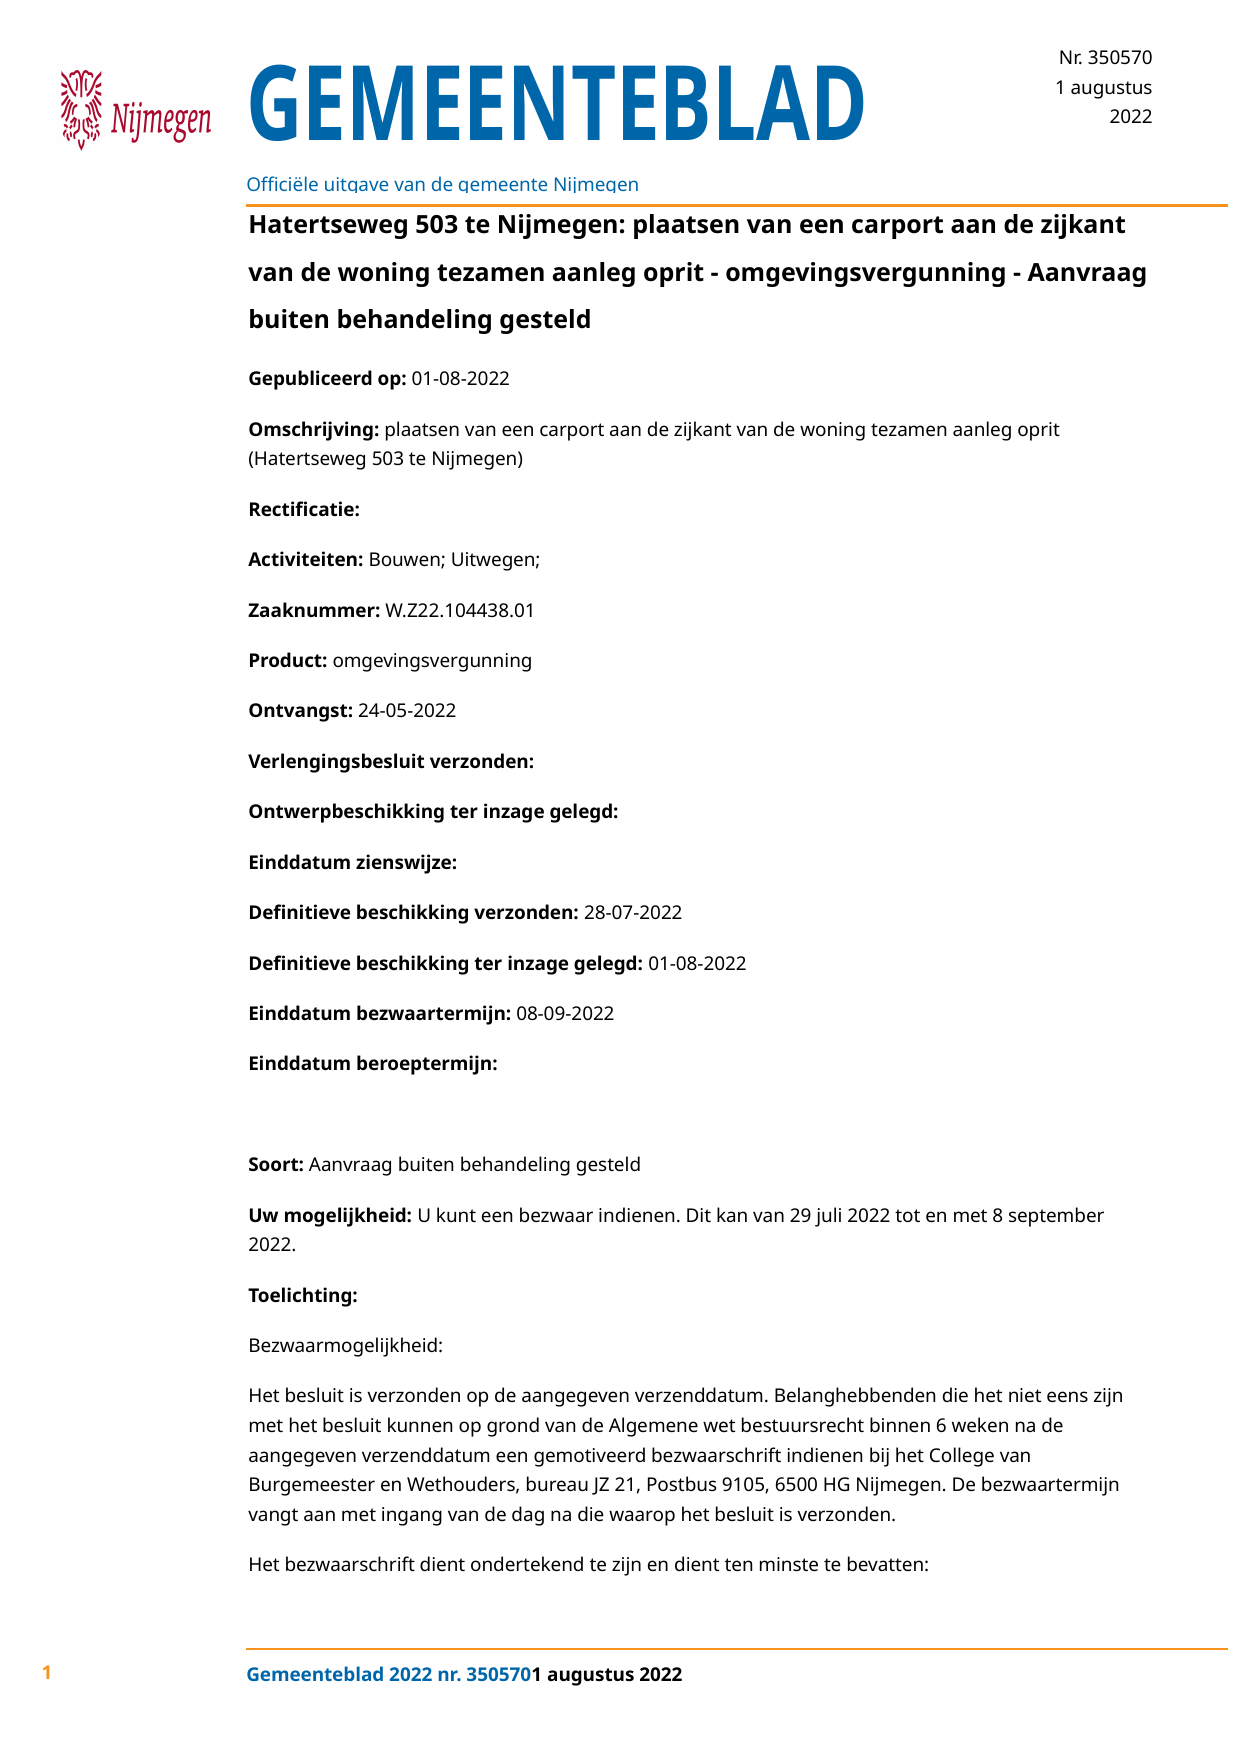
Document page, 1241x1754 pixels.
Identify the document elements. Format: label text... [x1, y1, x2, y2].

text Ontwerpbeschikking ter inzage gelegd: [248, 798, 1152, 824]
text Einddatum beroeptermijn: [248, 1051, 1152, 1076]
text Hatertseweg 503 te Nijmegen: plaatsen van een carport aan de zijkant van de woning tezamen aanleg oprit - omgevingsvergunning - Aanvraag buiten behandeling gesteld [248, 207, 1152, 336]
text Toelichting: [248, 1282, 1152, 1307]
text Ontvangst: 24-05-2022 [248, 698, 1152, 723]
text Het bezwaarschrift dient ondertekend te zijn en dient ten minste te bevatten: [248, 1551, 1152, 1577]
text Definitieve beschikking ter inzage gelegd: 01-08-2022 [248, 950, 1152, 975]
text Het besluit is verzonden op de aangegeven verzenddatum. Belanghebbenden die het niet eens zijn met het besluit kunnen op grond van de Algemene wet bestuursrecht binnen 6 weken na de aangegeven verzenddatum een gemotiveerd bezwaarschrift indienen bij het College van Burgemeester en Wethouders, bureau JZ 21, Postbus 9105, 6500 HG Nijmegen. De bezwaartermijn vangt aan met ingang van de dag na die waarop het besluit is verzonden. [248, 1383, 1152, 1527]
text Einddatum bezwaartermijn: 08-09-2022 [248, 1000, 1152, 1026]
text Activiteiten: Bouwen; Uitwegen; [248, 546, 1152, 572]
text Verlengingsbesluit verzonden: [248, 748, 1152, 774]
text Soort: Aanvraag buiten behandeling gesteld [248, 1151, 1152, 1177]
text Zaaknummer: W.Z22.104438.01 [248, 597, 1152, 622]
text Rectificatie: [248, 496, 1152, 522]
text Gepubliceerd op: 01-08-2022 [248, 366, 1152, 391]
text Uw mogelijkheid: U kunt een bezwaar indienen. Dit kan van 29 juli 2022 tot en met 8 september 2022. [248, 1202, 1152, 1257]
text Product: omgevingsvergunning [248, 647, 1152, 673]
text Definitieve beschikking verzonden: 28-07-2022 [248, 899, 1152, 925]
text Einddatum zienswijze: [248, 849, 1152, 874]
text Bezwaarmogelijkheid: [248, 1332, 1152, 1358]
text Omschrijving: plaatsen van een carport aan de zijkant van de woning tezamen aanleg oprit (Hatertseweg 503 te Nijmegen) [248, 416, 1152, 471]
picture [41, 47, 231, 172]
